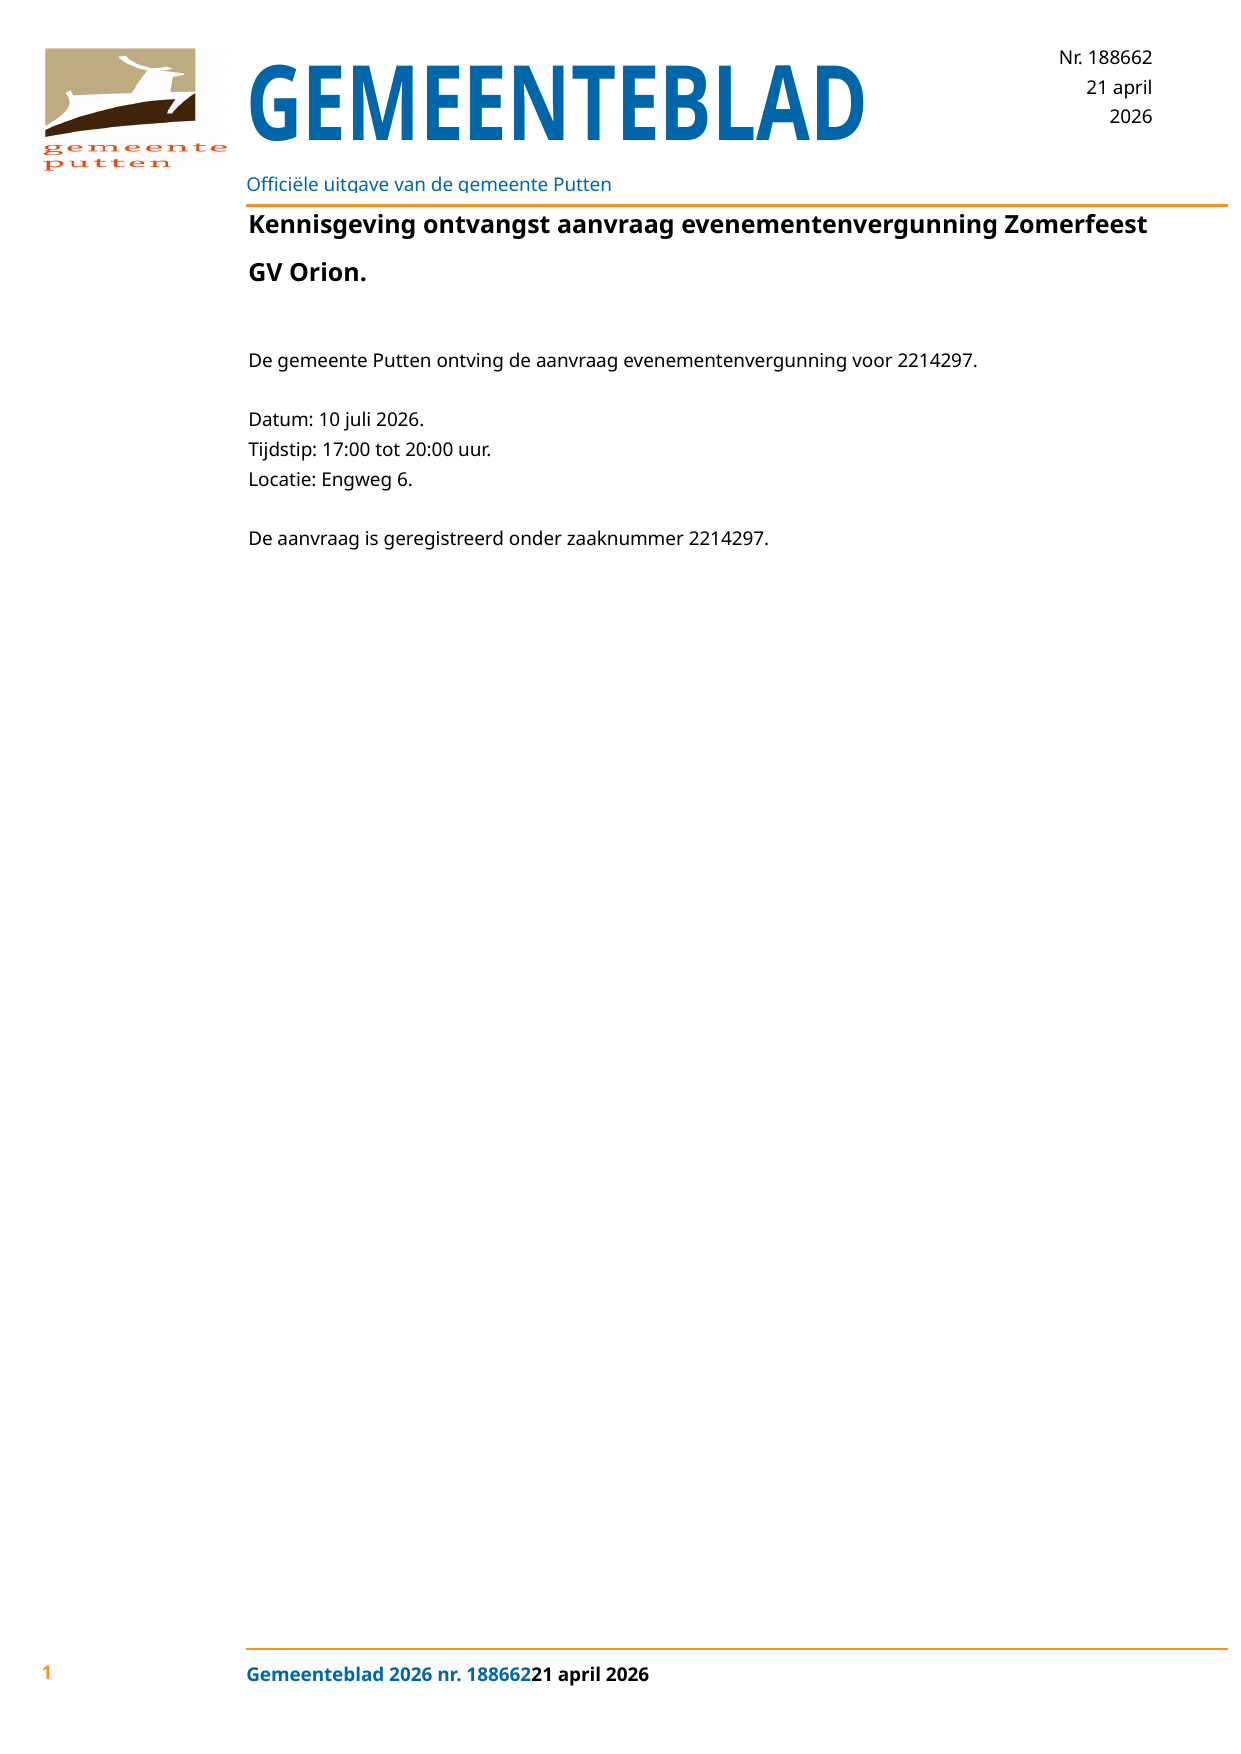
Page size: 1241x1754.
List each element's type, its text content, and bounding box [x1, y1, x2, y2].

text De aanvraag is geregistreerd onder zaaknummer 2214297. [248, 525, 1152, 551]
picture [41, 47, 231, 172]
text Tijdstip: 17:00 tot 20:00 uur. [248, 436, 1152, 462]
text Datum: 10 juli 2026. [248, 407, 1152, 432]
text Kennisgeving ontvangst aanvraag evenementenvergunning Zomerfeest GV Orion. [248, 207, 1152, 288]
text Locatie: Engweg 6. [248, 466, 1152, 492]
text De gemeente Putten ontving de aanvraag evenementenvergunning voor 2214297. [248, 347, 1152, 373]
